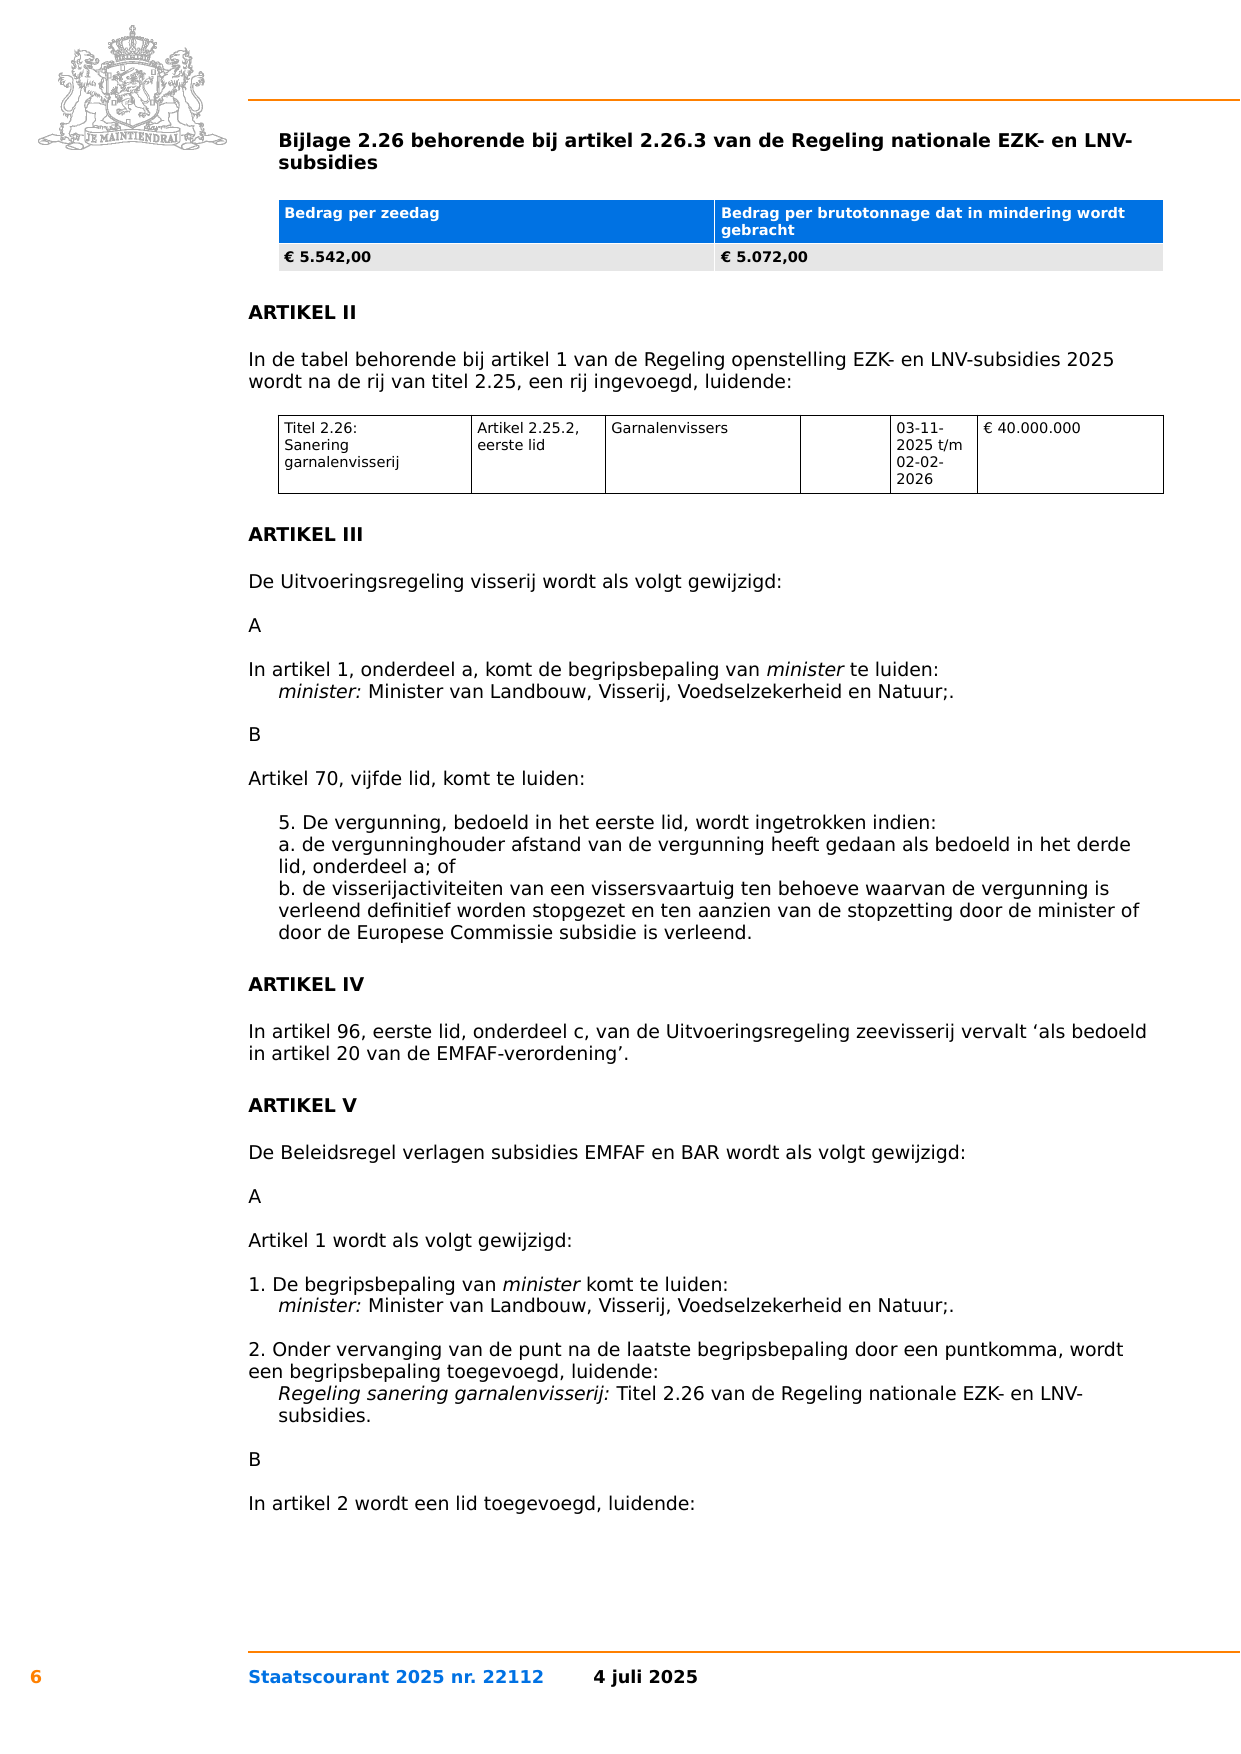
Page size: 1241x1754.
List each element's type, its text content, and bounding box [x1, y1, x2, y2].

text 1. De begripsbepaling van minister komt te luiden: [248, 1273, 1163, 1295]
table_header 03-11-2025 t/m 02-02-2026 [891, 416, 977, 493]
text In de tabel behorende bij artikel 1 van de Regeling openstelling EZK- en LNV-subsidies 2025 wordt na de rij van titel 2.25, een rij ingevoegd, luidende: [248, 349, 1163, 393]
text Artikel 1 wordt als volgt gewijzigd: [248, 1229, 1163, 1252]
text minister: Minister van Landbouw, Visserij, Voedselzekerheid en Natuur;. [278, 1295, 1163, 1317]
text In artikel 2 wordt een lid toegevoegd, luidende: [248, 1493, 1163, 1515]
table_header Garnalenvissers [606, 416, 800, 493]
text 2. Onder vervanging van de punt na de laatste begripsbepaling door een puntkomma, wordt een begripsbepaling toegevoegd, luidende: [248, 1339, 1163, 1383]
text In artikel 1, onderdeel a, komt de begripsbepaling van minister te luiden: [248, 658, 1163, 681]
text De Uitvoeringsregeling visserij wordt als volgt gewijzigd: [248, 571, 1163, 593]
table_header Artikel 2.25.2, eerste lid [472, 416, 605, 493]
text B [248, 1449, 1163, 1471]
text minister: Minister van Landbouw, Visserij, Voedselzekerheid en Natuur;. [278, 681, 1163, 702]
table_header Bedrag per zeedag [279, 200, 714, 243]
subtitle Bijlage 2.26 behorende bij artikel 2.26.3 van de Regeling nationale EZK- en LNV-subsidies [278, 130, 1163, 174]
subtitle ARTIKEL IV [248, 974, 1163, 996]
text Regeling sanering garnalenvisserij: Titel 2.26 van de Regeling nationale EZK- en LNV-subsidies. [278, 1383, 1163, 1427]
table_cell € 5.072,00 [715, 244, 1163, 271]
text Artikel 70, vijfde lid, komt te luiden: [248, 768, 1163, 790]
table_header Bedrag per brutotonnage dat in mindering wordt gebracht [715, 200, 1163, 243]
table_cell € 5.542,00 [279, 244, 714, 271]
subtitle ARTIKEL III [248, 524, 1163, 546]
text De Beleidsregel verlagen subsidies EMFAF en BAR wordt als volgt gewijzigd: [248, 1142, 1163, 1164]
text b. de visserijactiviteiten van een vissersvaartuig ten behoeve waarvan de vergunning is verleend definitief worden stopgezet en ten aanzien van de stopzetting door de minister of door de Europese Commissie subsidie is verleend. [278, 878, 1163, 944]
table_header [801, 416, 890, 493]
text A [248, 615, 1163, 637]
subtitle ARTIKEL II [248, 302, 1163, 324]
picture [38, 25, 227, 150]
text a. de vergunninghouder afstand van de vergunning heeft gedaan als bedoeld in het derde lid, onderdeel a; of [278, 834, 1163, 878]
table_header Titel 2.26: Sanering garnalenvisserij [279, 416, 471, 493]
text A [248, 1186, 1163, 1208]
subtitle ARTIKEL V [248, 1095, 1163, 1117]
table_header € 40.000.000 [978, 416, 1163, 493]
text 5. De vergunning, bedoeld in het eerste lid, wordt ingetrokken indien: [278, 812, 1163, 834]
text B [248, 724, 1163, 746]
text In artikel 96, eerste lid, onderdeel c, van de Uitvoeringsregeling zeevisserij vervalt ‘als bedoeld in artikel 20 van de EMFAF-verordening’. [248, 1021, 1163, 1065]
